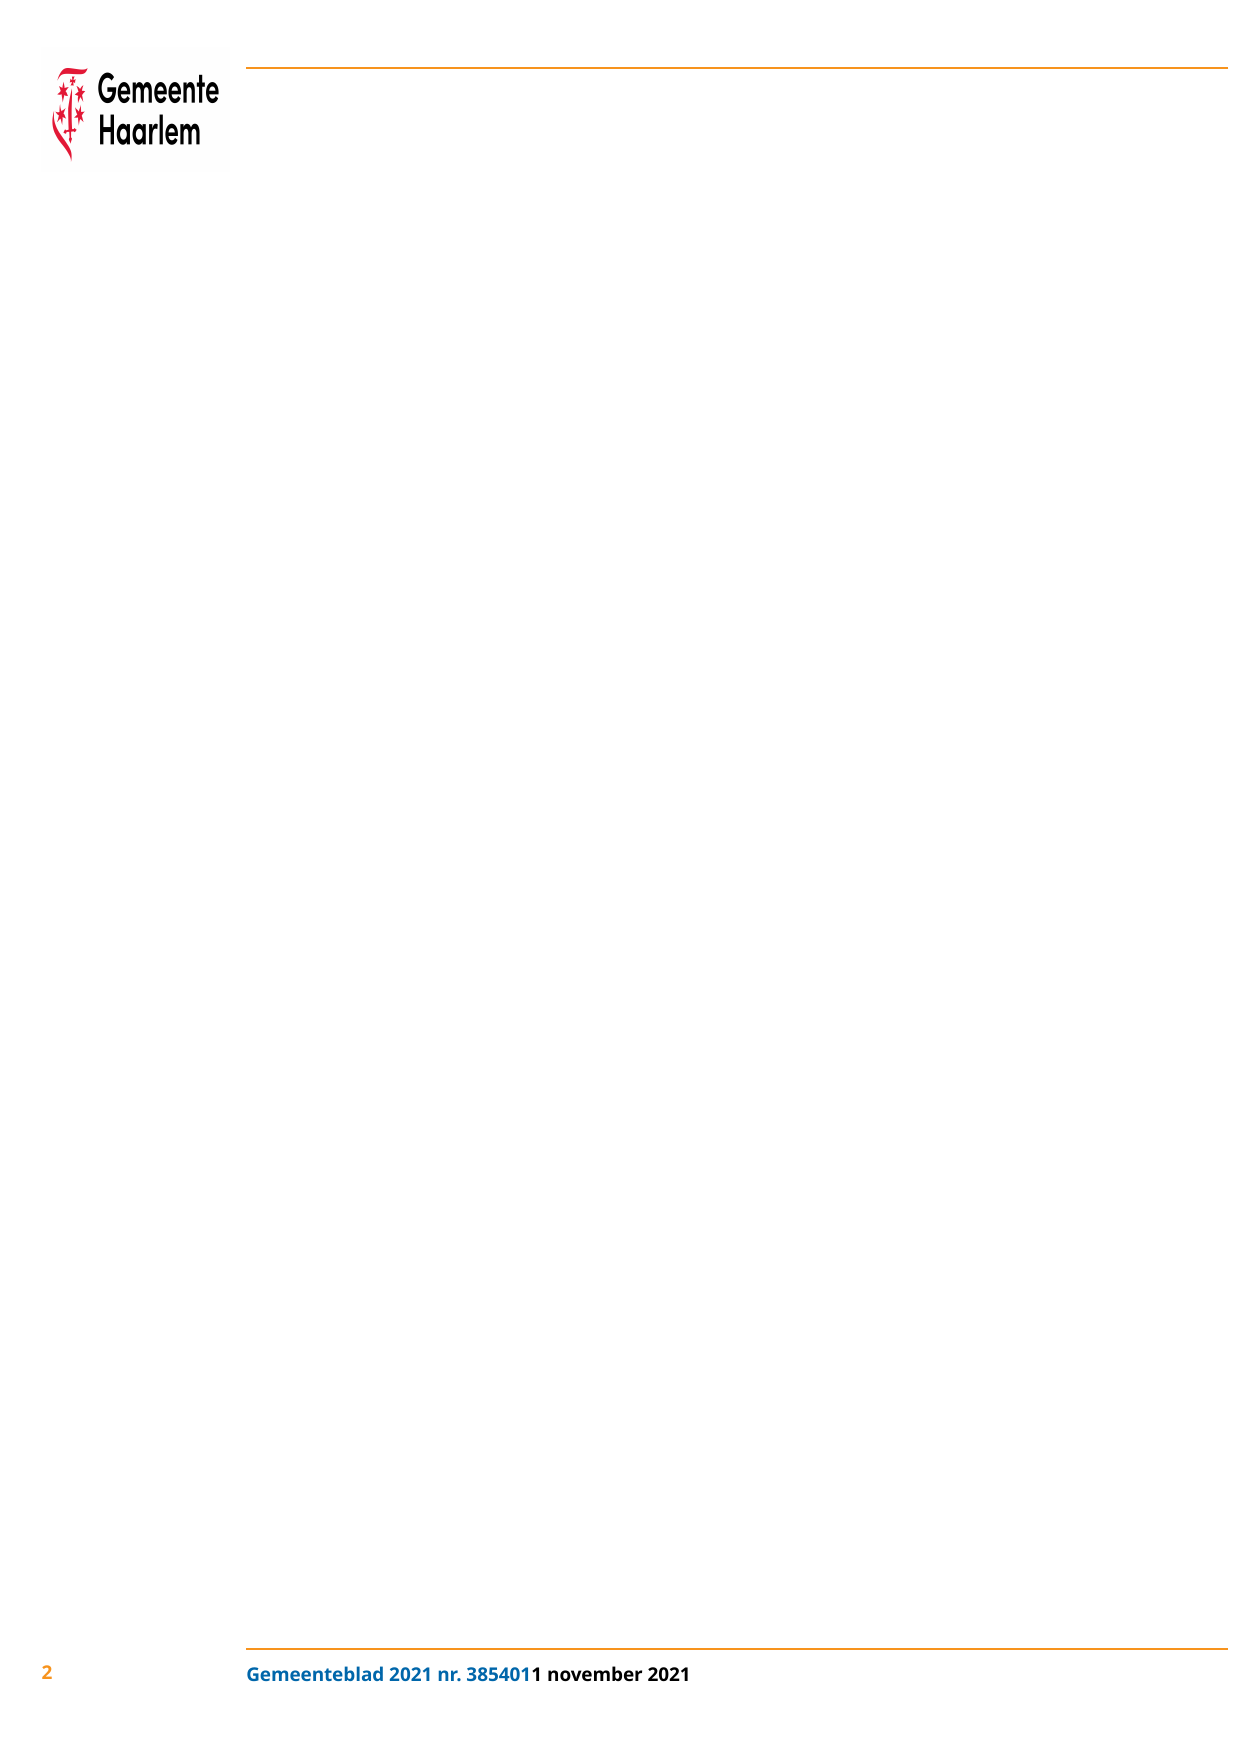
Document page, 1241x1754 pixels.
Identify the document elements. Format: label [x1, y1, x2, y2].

picture [41, 47, 231, 172]
